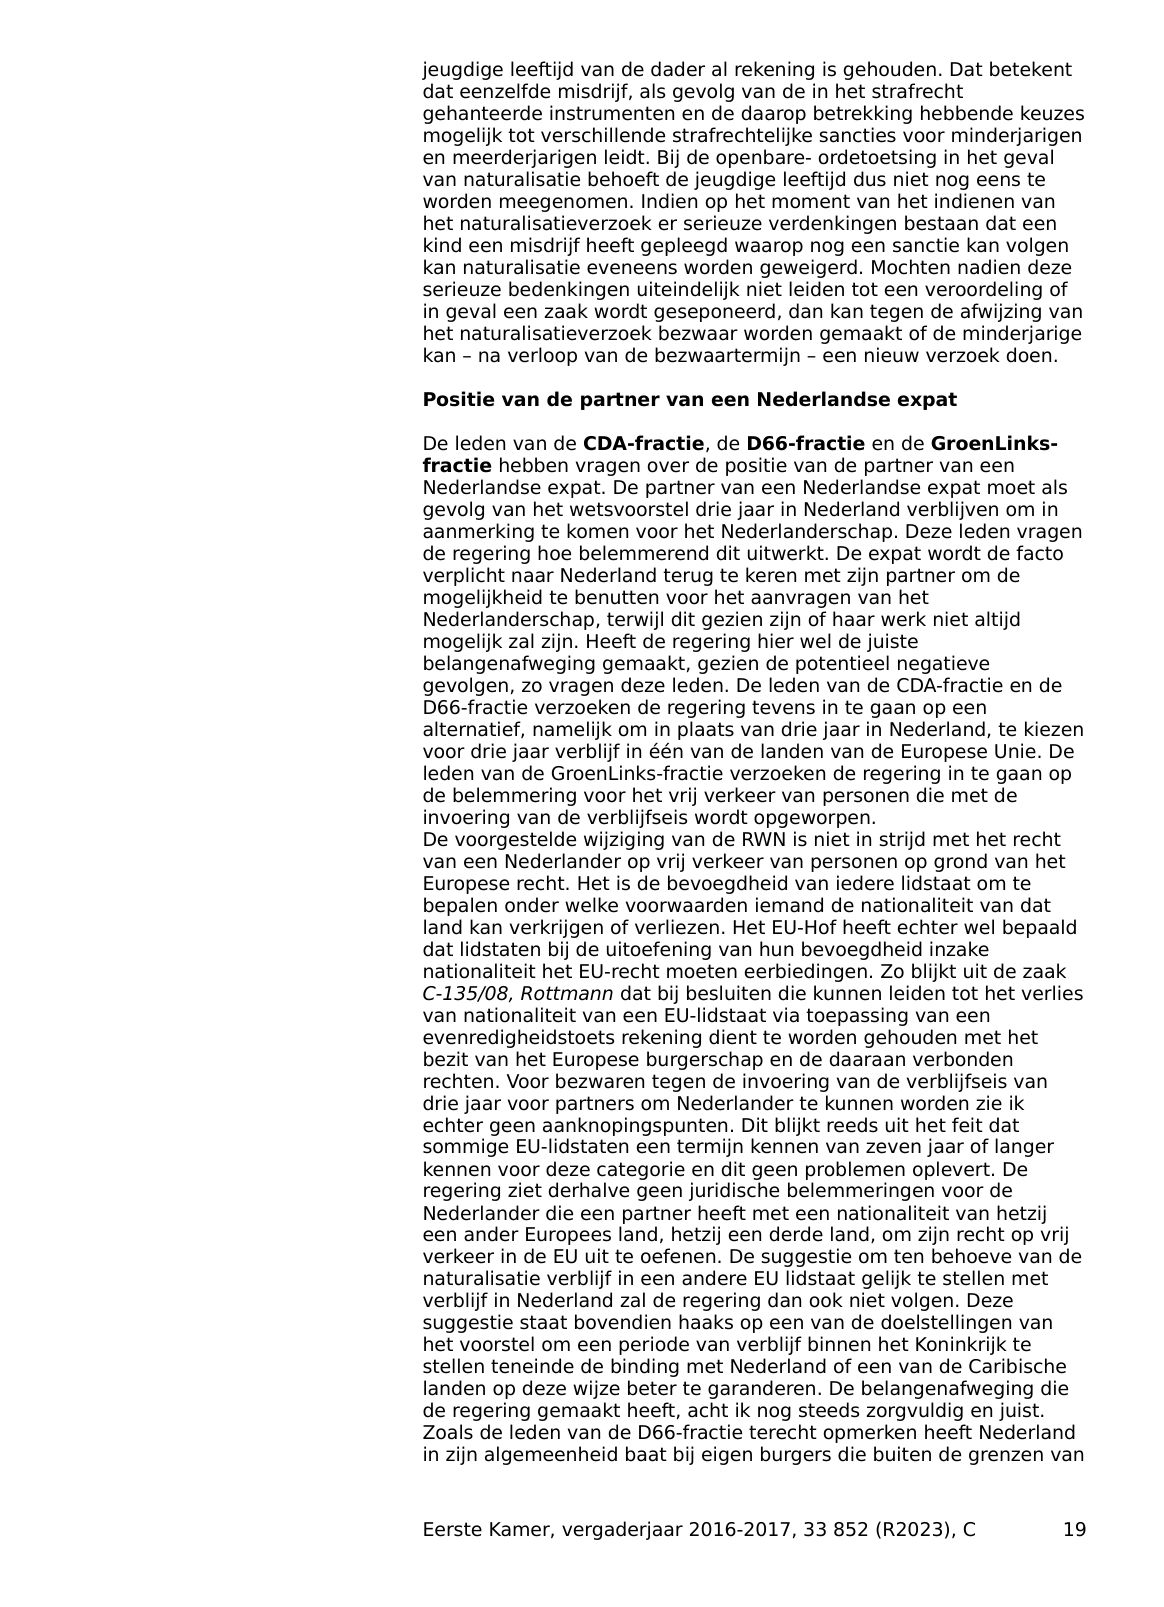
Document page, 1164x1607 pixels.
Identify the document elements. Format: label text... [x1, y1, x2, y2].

subtitle Positie van de partner van een Nederlandse expat [422, 389, 1087, 411]
text De voorgestelde wijziging van de RWN is niet in strijd met het recht van een Nederlander op vrij verkeer van personen op grond van het Europese recht. Het is de bevoegdheid van iedere lidstaat om te bepalen onder welke voorwaarden iemand de nationaliteit van dat land kan verkrijgen of verliezen. Het EU-Hof heeft echter wel bepaald dat lidstaten bij de uitoefening van hun bevoegdheid inzake nationaliteit het EU-recht moeten eerbiedingen. Zo blijkt uit de zaak C-135/08, Rottmann dat bij besluiten die kunnen leiden tot het verlies van nationaliteit van een EU-lidstaat via toepassing van een evenredigheidstoets rekening dient te worden gehouden met het bezit van het Europese burgerschap en de daaraan verbonden rechten. Voor bezwaren tegen de invoering van de verblijfseis van drie jaar voor partners om Nederlander te kunnen worden zie ik echter geen aanknopingspunten. Dit blijkt reeds uit het feit dat sommige EU-lidstaten een termijn kennen van zeven jaar of langer kennen voor deze categorie en dit geen problemen oplevert. De regering ziet derhalve geen juridische belemmeringen voor de Nederlander die een partner heeft met een nationaliteit van hetzij een ander Europees land, hetzij een derde land, om zijn recht op vrij verkeer in de EU uit te oefenen. De suggestie om ten behoeve van de naturalisatie verblijf in een andere EU lidstaat gelijk te stellen met verblijf in Nederland zal de regering dan ook niet volgen. Deze suggestie staat bovendien haaks op een van de doelstellingen van het voorstel om een periode van verblijf binnen het Koninkrijk te stellen teneinde de binding met Nederland of een van de Caribische landen op deze wijze beter te garanderen. De belangenafweging die de regering gemaakt heeft, acht ik nog steeds zorgvuldig en juist. Zoals de leden van de D66-fractie terecht opmerken heeft Nederland in zijn algemeenheid baat bij eigen burgers die buiten de grenzen van [422, 829, 1087, 1466]
text De leden van de CDA-fractie, de D66-fractie en de GroenLinks-fractie hebben vragen over de positie van de partner van een Nederlandse expat. De partner van een Nederlandse expat moet als gevolg van het wetsvoorstel drie jaar in Nederland verblijven om in aanmerking te komen voor het Nederlanderschap. Deze leden vragen de regering hoe belemmerend dit uitwerkt. De expat wordt de facto verplicht naar Nederland terug te keren met zijn partner om de mogelijkheid te benutten voor het aanvragen van het Nederlanderschap, terwijl dit gezien zijn of haar werk niet altijd mogelijk zal zijn. Heeft de regering hier wel de juiste belangenafweging gemaakt, gezien de potentieel negatieve gevolgen, zo vragen deze leden. De leden van de CDA-fractie en de D66-fractie verzoeken de regering tevens in te gaan op een alternatief, namelijk om in plaats van drie jaar in Nederland, te kiezen voor drie jaar verblijf in één van de landen van de Europese Unie. De leden van de GroenLinks-fractie verzoeken de regering in te gaan op de belemmering voor het vrij verkeer van personen die met de invoering van de verblijfseis wordt opgeworpen. [422, 433, 1087, 829]
text jeugdige leeftijd van de dader al rekening is gehouden. Dat betekent dat eenzelfde misdrijf, als gevolg van de in het strafrecht gehanteerde instrumenten en de daarop betrekking hebbende keuzes mogelijk tot verschillende strafrechtelijke sancties voor minderjarigen en meerderjarigen leidt. Bij de openbare- ordetoetsing in het geval van naturalisatie behoeft de jeugdige leeftijd dus niet nog eens te worden meegenomen. Indien op het moment van het indienen van het naturalisatieverzoek er serieuze verdenkingen bestaan dat een kind een misdrijf heeft gepleegd waarop nog een sanctie kan volgen kan naturalisatie eveneens worden geweigerd. Mochten nadien deze serieuze bedenkingen uiteindelijk niet leiden tot een veroordeling of in geval een zaak wordt geseponeerd, dan kan tegen de afwijzing van het naturalisatieverzoek bezwaar worden gemaakt of de minderjarige kan – na verloop van de bezwaartermijn – een nieuw verzoek doen. [422, 59, 1087, 367]
